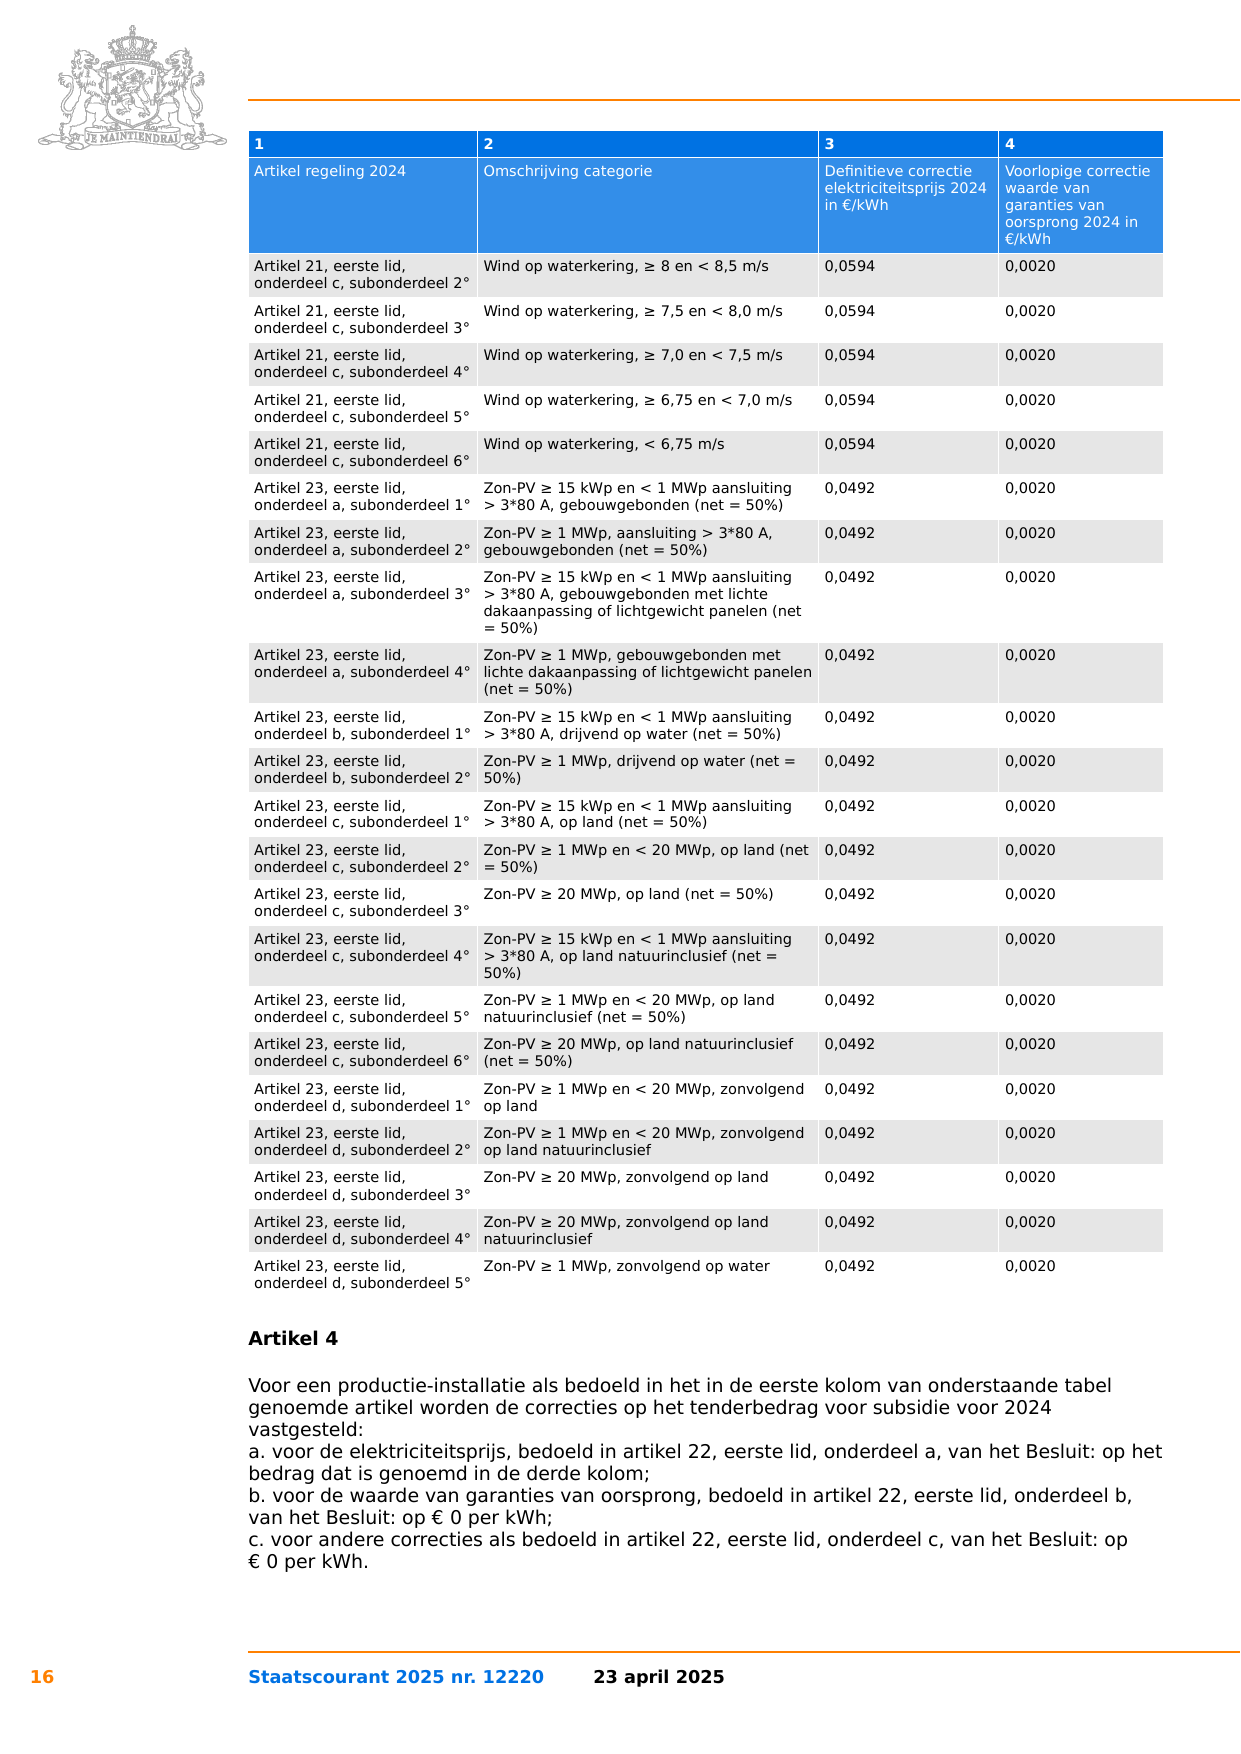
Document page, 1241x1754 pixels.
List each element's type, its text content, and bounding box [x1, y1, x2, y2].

table_header 4 [999, 131, 1163, 157]
table_cell Wind op waterkering, < 6,75 m/s [478, 431, 818, 474]
table_cell 0,0020 [999, 881, 1163, 925]
table_cell 0,0594 [819, 254, 998, 297]
table_cell Artikel 21, eerste lid, onderdeel c, subonderdeel 4° [249, 343, 477, 386]
table_cell 0,0020 [999, 987, 1163, 1031]
table_cell 0,0594 [819, 343, 998, 386]
table_cell 0,0492 [819, 1254, 998, 1297]
table_cell Definitieve correctie elektriciteitsprijs 2024 in €/kWh [819, 158, 998, 253]
table_cell Artikel 23, eerste lid, onderdeel a, subonderdeel 4° [249, 643, 477, 703]
text b. voor de waarde van garanties van oorsprong, bedoeld in artikel 22, eerste lid, onderdeel b, van het Besluit: op € 0 per kWh; [248, 1485, 1163, 1529]
table_cell 0,0020 [999, 343, 1163, 386]
table_cell 0,0492 [819, 1076, 998, 1119]
table_cell Artikel 21, eerste lid, onderdeel c, subonderdeel 3° [249, 298, 477, 341]
table_cell Zon-PV ≥ 20 MWp, op land natuurinclusief (net = 50%) [478, 1032, 818, 1075]
table_cell 0,0020 [999, 926, 1163, 986]
table_cell Artikel 23, eerste lid, onderdeel d, subonderdeel 1° [249, 1076, 477, 1119]
table_cell 0,0492 [819, 564, 998, 642]
table_cell 0,0020 [999, 298, 1163, 341]
table_cell Artikel 23, eerste lid, onderdeel a, subonderdeel 1° [249, 476, 477, 519]
table_cell Artikel 23, eerste lid, onderdeel b, subonderdeel 1° [249, 704, 477, 747]
table_cell 0,0020 [999, 387, 1163, 430]
table_cell Artikel 23, eerste lid, onderdeel c, subonderdeel 5° [249, 987, 477, 1031]
table_cell 0,0492 [819, 520, 998, 563]
table_cell 0,0020 [999, 564, 1163, 642]
table_cell Artikel 23, eerste lid, onderdeel a, subonderdeel 2° [249, 520, 477, 563]
table_cell 0,0594 [819, 431, 998, 474]
table_cell 0,0492 [819, 643, 998, 703]
text c. voor andere correcties als bedoeld in artikel 22, eerste lid, onderdeel c, van het Besluit: op € 0 per kWh. [248, 1529, 1163, 1573]
table_cell 0,0020 [999, 704, 1163, 747]
table_cell 0,0492 [819, 987, 998, 1031]
table_cell 0,0492 [819, 704, 998, 747]
table_cell 0,0594 [819, 298, 998, 341]
table_cell Zon-PV ≥ 15 kWp en < 1 MWp aansluiting > 3*80 A, op land natuurinclusief (net = 50%) [478, 926, 818, 986]
table_cell 0,0492 [819, 1209, 998, 1252]
table_cell 0,0492 [819, 1120, 998, 1164]
table_cell Zon-PV ≥ 15 kWp en < 1 MWp aansluiting > 3*80 A, drijvend op water (net = 50%) [478, 704, 818, 747]
table_cell 0,0020 [999, 254, 1163, 297]
table_cell Zon-PV ≥ 15 kWp en < 1 MWp aansluiting > 3*80 A, gebouwgebonden (net = 50%) [478, 476, 818, 519]
table_cell Artikel 23, eerste lid, onderdeel b, subonderdeel 2° [249, 748, 477, 792]
table_cell Artikel 21, eerste lid, onderdeel c, subonderdeel 6° [249, 431, 477, 474]
table_cell Wind op waterkering, ≥ 7,5 en < 8,0 m/s [478, 298, 818, 341]
table_cell Zon-PV ≥ 1 MWp en < 20 MWp, zonvolgend op land natuurinclusief [478, 1120, 818, 1164]
table_cell 0,0492 [819, 881, 998, 925]
table_cell 0,0492 [819, 476, 998, 519]
table_cell 0,0492 [819, 1165, 998, 1208]
table_cell Wind op waterkering, ≥ 6,75 en < 7,0 m/s [478, 387, 818, 430]
table_cell Zon-PV ≥ 20 MWp, op land (net = 50%) [478, 881, 818, 925]
table_cell Wind op waterkering, ≥ 7,0 en < 7,5 m/s [478, 343, 818, 386]
text Voor een productie-installatie als bedoeld in het in de eerste kolom van onderstaande tabel genoemde artikel worden de correcties op het tenderbedrag voor subsidie voor 2024 vastgesteld: [248, 1375, 1163, 1441]
table_cell Artikel 23, eerste lid, onderdeel c, subonderdeel 4° [249, 926, 477, 986]
table_cell Artikel 21, eerste lid, onderdeel c, subonderdeel 5° [249, 387, 477, 430]
table_cell 0,0020 [999, 1032, 1163, 1075]
table_cell Artikel 23, eerste lid, onderdeel d, subonderdeel 2° [249, 1120, 477, 1164]
table_cell Zon-PV ≥ 1 MWp, zonvolgend op water [478, 1254, 818, 1297]
table_cell 0,0020 [999, 431, 1163, 474]
picture [38, 25, 227, 150]
table_cell Artikel 23, eerste lid, onderdeel d, subonderdeel 3° [249, 1165, 477, 1208]
table_cell 0,0020 [999, 1165, 1163, 1208]
table_cell Zon-PV ≥ 1 MWp en < 20 MWp, zonvolgend op land [478, 1076, 818, 1119]
table_cell Zon-PV ≥ 1 MWp en < 20 MWp, op land natuurinclusief (net = 50%) [478, 987, 818, 1031]
table_cell Zon-PV ≥ 1 MWp en < 20 MWp, op land (net = 50%) [478, 837, 818, 880]
table_cell Artikel regeling 2024 [249, 158, 477, 253]
table_cell 0,0020 [999, 520, 1163, 563]
table_cell Artikel 23, eerste lid, onderdeel d, subonderdeel 5° [249, 1254, 477, 1297]
table_cell 0,0020 [999, 793, 1163, 836]
table_cell Zon-PV ≥ 20 MWp, zonvolgend op land natuurinclusief [478, 1209, 818, 1252]
table_cell Omschrijving categorie [478, 158, 818, 253]
table_cell 0,0020 [999, 476, 1163, 519]
table_cell 0,0020 [999, 748, 1163, 792]
table_cell Zon-PV ≥ 15 kWp en < 1 MWp aansluiting > 3*80 A, gebouwgebonden met lichte dakaanpassing of lichtgewicht panelen (net = 50%) [478, 564, 818, 642]
table_cell Zon-PV ≥ 15 kWp en < 1 MWp aansluiting > 3*80 A, op land (net = 50%) [478, 793, 818, 836]
table_cell 0,0594 [819, 387, 998, 430]
table_cell 0,0492 [819, 748, 998, 792]
table_cell 0,0492 [819, 1032, 998, 1075]
table_cell Zon-PV ≥ 1 MWp, aansluiting > 3*80 A, gebouwgebonden (net = 50%) [478, 520, 818, 563]
table_cell 0,0020 [999, 1254, 1163, 1297]
table_header 1 [249, 131, 477, 157]
table_cell 0,0020 [999, 1209, 1163, 1252]
table_cell Artikel 23, eerste lid, onderdeel c, subonderdeel 1° [249, 793, 477, 836]
table_cell Artikel 21, eerste lid, onderdeel c, subonderdeel 2° [249, 254, 477, 297]
table_cell 0,0020 [999, 1120, 1163, 1164]
table_cell 0,0020 [999, 837, 1163, 880]
table_cell Zon-PV ≥ 1 MWp, gebouwgebonden met lichte dakaanpassing of lichtgewicht panelen (net = 50%) [478, 643, 818, 703]
table_cell 0,0492 [819, 926, 998, 986]
table_header 2 [478, 131, 818, 157]
table_cell Voorlopige correctie waarde van garanties van oorsprong 2024 in €/kWh [999, 158, 1163, 253]
table_header 3 [819, 131, 998, 157]
subtitle Artikel 4 [248, 1328, 1163, 1350]
table_cell 0,0492 [819, 793, 998, 836]
table_cell Artikel 23, eerste lid, onderdeel c, subonderdeel 2° [249, 837, 477, 880]
table_cell Artikel 23, eerste lid, onderdeel c, subonderdeel 3° [249, 881, 477, 925]
table_cell 0,0492 [819, 837, 998, 880]
table_cell Zon-PV ≥ 1 MWp, drijvend op water (net = 50%) [478, 748, 818, 792]
table_cell Artikel 23, eerste lid, onderdeel d, subonderdeel 4° [249, 1209, 477, 1252]
table_cell Artikel 23, eerste lid, onderdeel c, subonderdeel 6° [249, 1032, 477, 1075]
table_cell 0,0020 [999, 1076, 1163, 1119]
table_cell Zon-PV ≥ 20 MWp, zonvolgend op land [478, 1165, 818, 1208]
text a. voor de elektriciteitsprijs, bedoeld in artikel 22, eerste lid, onderdeel a, van het Besluit: op het bedrag dat is genoemd in de derde kolom; [248, 1441, 1163, 1485]
table_cell 0,0020 [999, 643, 1163, 703]
table_cell Wind op waterkering, ≥ 8 en < 8,5 m/s [478, 254, 818, 297]
table_cell Artikel 23, eerste lid, onderdeel a, subonderdeel 3° [249, 564, 477, 642]
